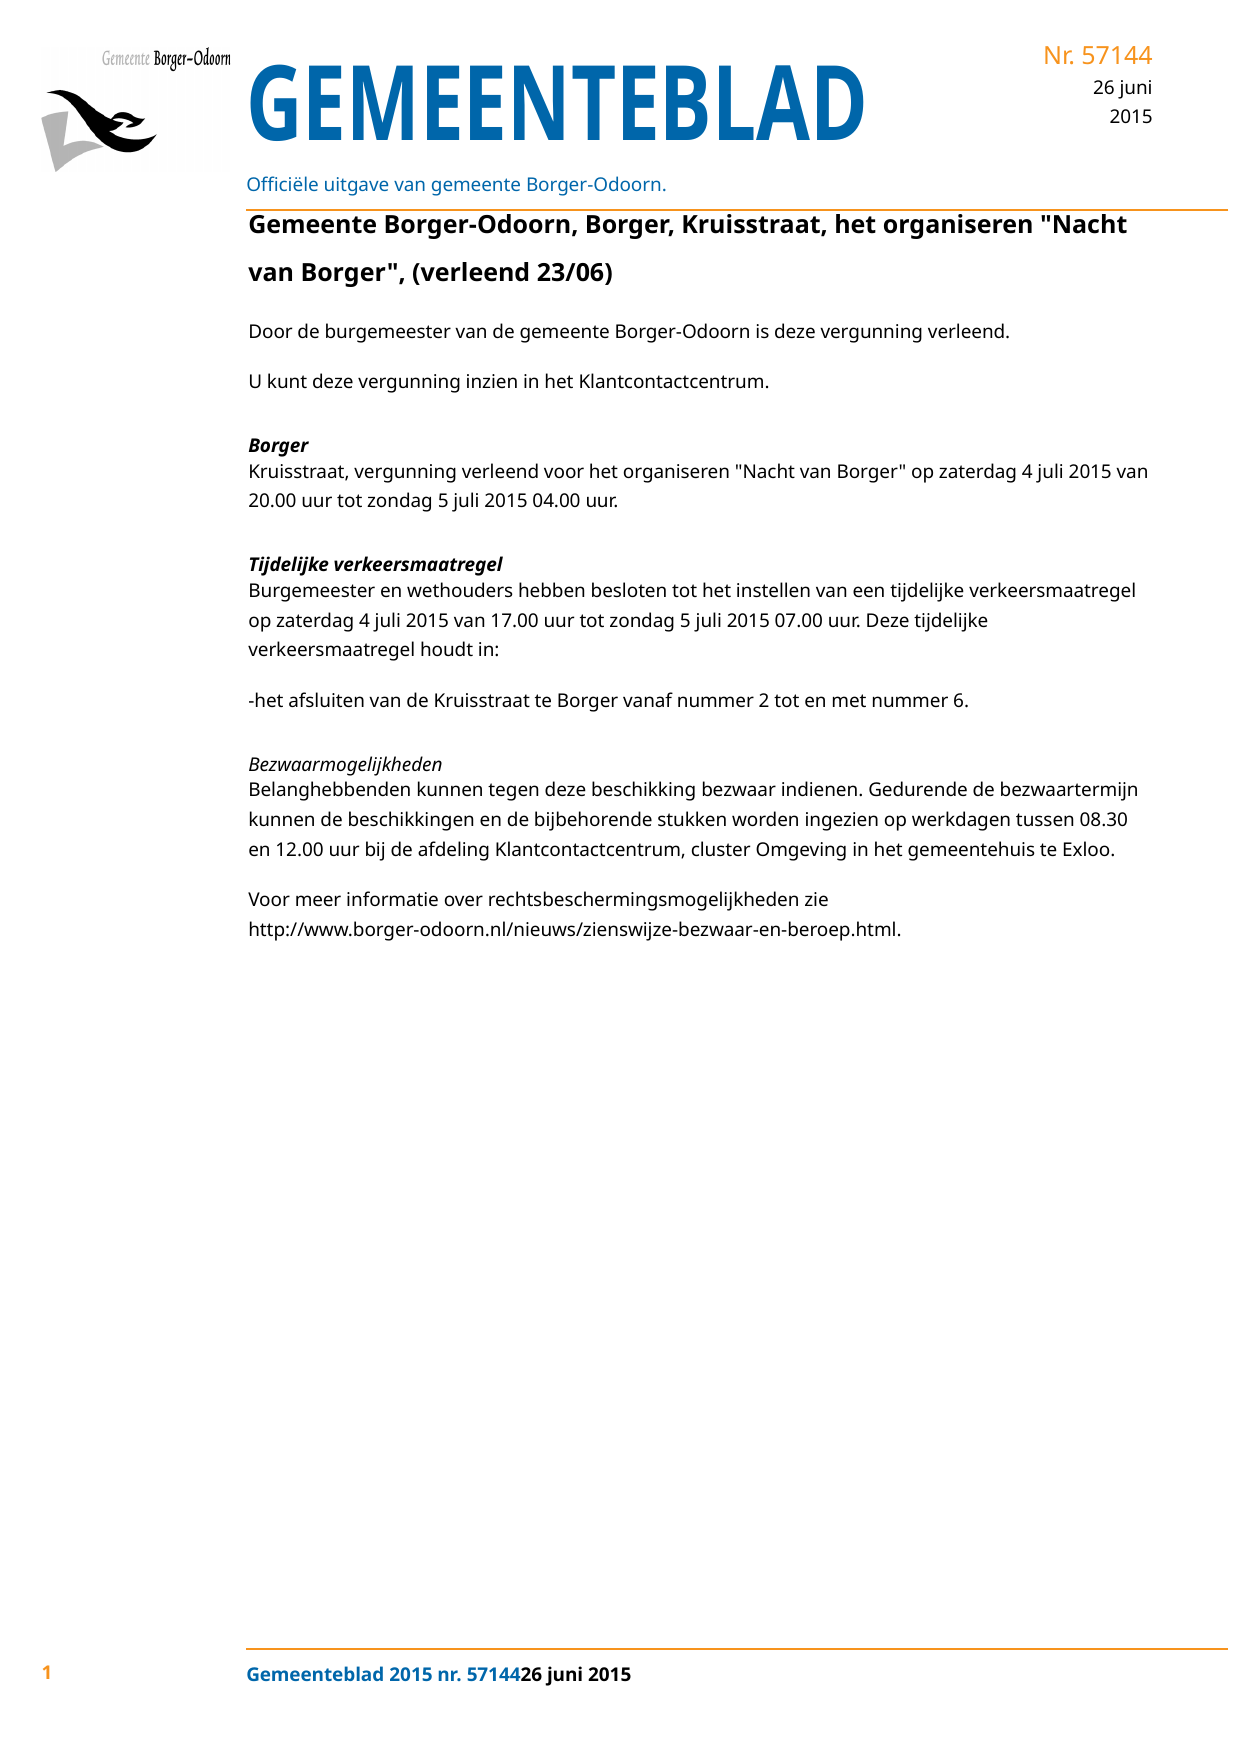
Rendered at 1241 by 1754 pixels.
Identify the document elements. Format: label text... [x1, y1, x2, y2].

text Kruisstraat, vergunning verleend voor het organiseren "Nacht van Borger" op zaterdag 4 juli 2015 van 20.00 uur tot zondag 5 juli 2015 04.00 uur. [248, 458, 1152, 513]
text Bezwaarmogelijkheden [248, 751, 1152, 777]
text Gemeente Borger-Odoorn, Borger, Kruisstraat, het organiseren "Nacht van Borger", (verleend 23/06) [248, 211, 1152, 288]
text Tijdelijke verkeersmaatregel [248, 552, 1152, 577]
text Voor meer informatie over rechtsbeschermingsmogelijkheden zie http://www.borger-odoorn.nl/nieuws/zienswijze-bezwaar-en-beroep.html. [248, 886, 1152, 941]
text -het afsluiten van de Kruisstraat te Borger vanaf nummer 2 tot en met nummer 6. [248, 687, 1152, 713]
text Door de burgemeester van de gemeente Borger-Odoorn is deze vergunning verleend. [248, 318, 1152, 344]
picture [41, 47, 231, 172]
text Burgemeester en wethouders hebben besloten tot het instellen van een tijdelijke verkeersmaatregel op zaterdag 4 juli 2015 van 17.00 uur tot zondag 5 juli 2015 07.00 uur. Deze tijdelijke verkeersmaatregel houdt in: [248, 577, 1152, 662]
text Belanghebbenden kunnen tegen deze beschikking bezwaar indienen. Gedurende de bezwaartermijn kunnen de beschikkingen en de bijbehorende stukken worden ingezien op werkdagen tussen 08.30 en 12.00 uur bij de afdeling Klantcontactcentrum, cluster Omgeving in het gemeentehuis te Exloo. [248, 777, 1152, 861]
text Borger [248, 432, 1152, 458]
text U kunt deze vergunning inzien in het Klantcontactcentrum. [248, 368, 1152, 394]
